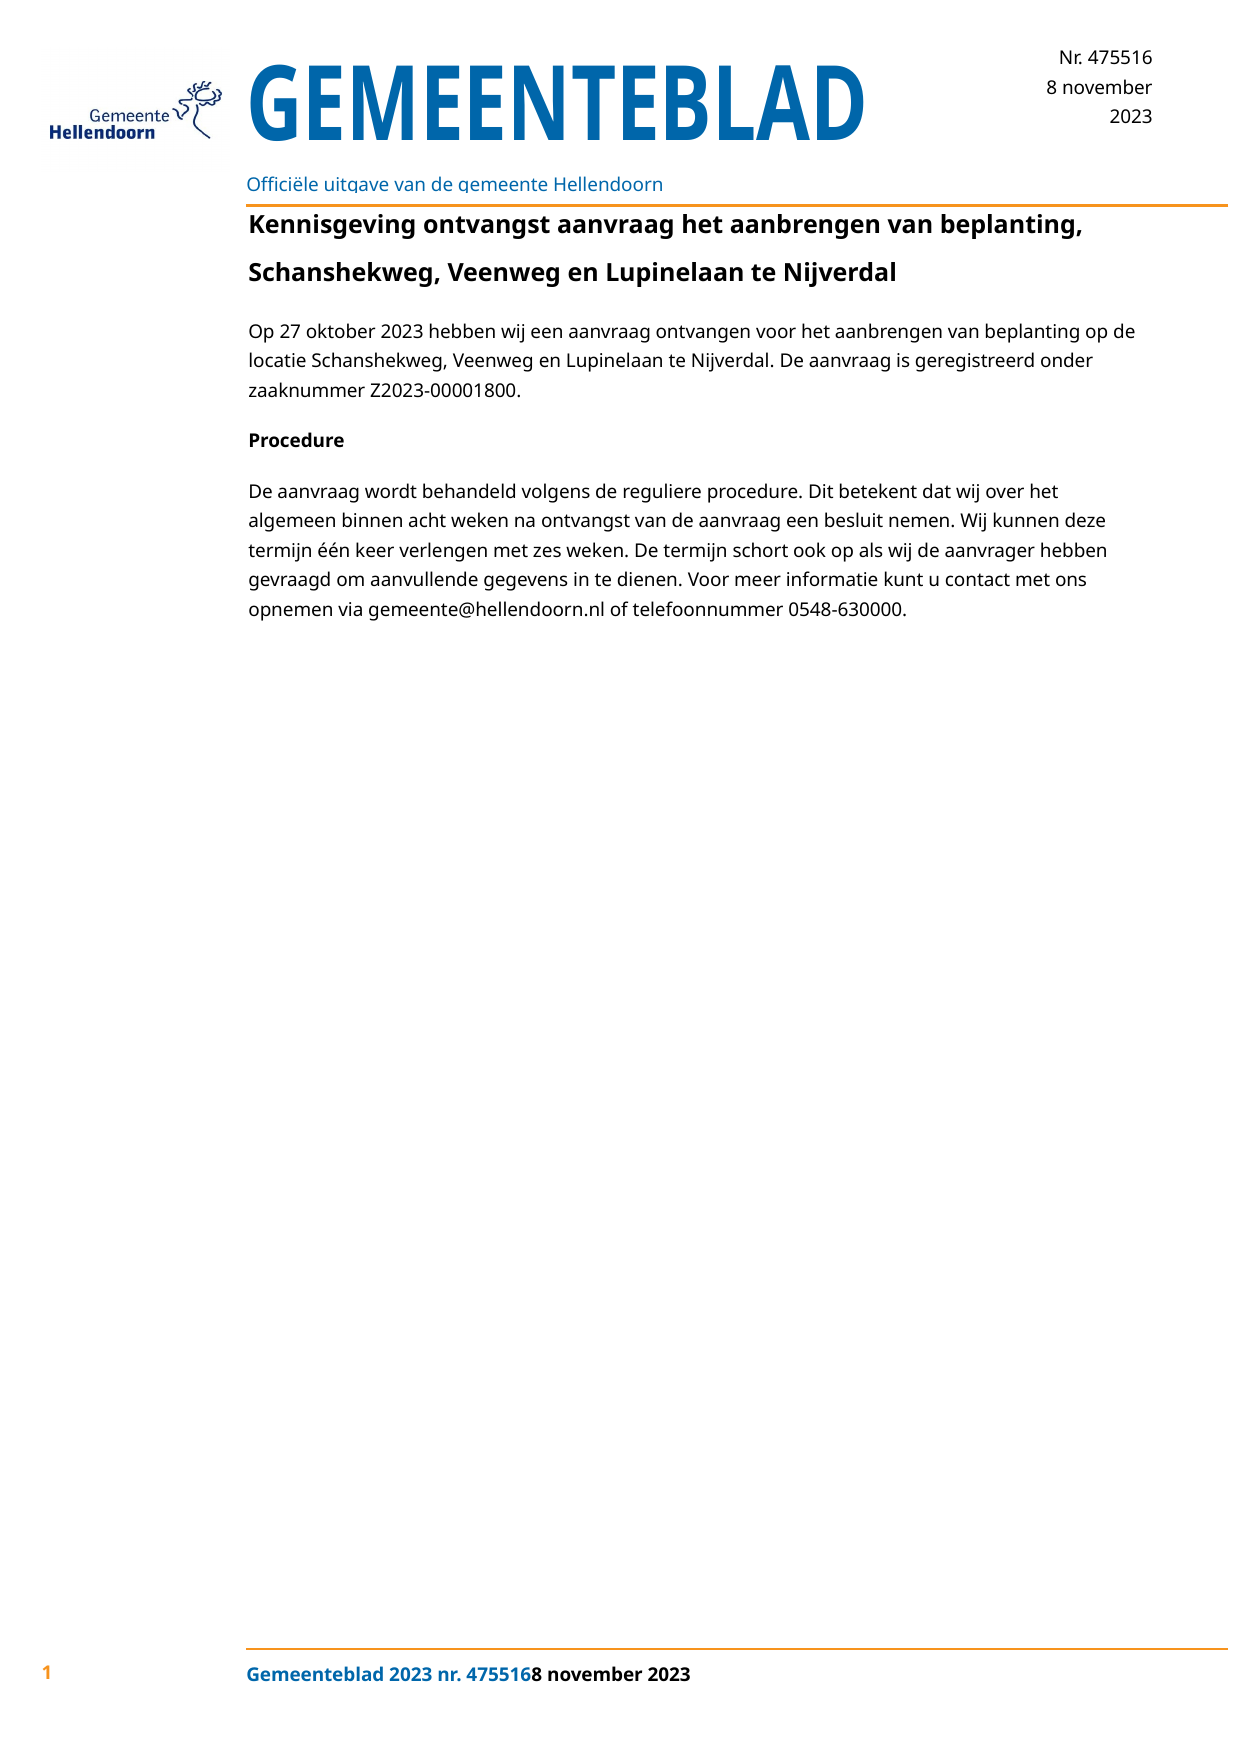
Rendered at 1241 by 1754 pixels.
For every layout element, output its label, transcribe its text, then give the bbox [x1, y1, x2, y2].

picture [41, 47, 231, 172]
text De aanvraag wordt behandeld volgens de reguliere procedure. Dit betekent dat wij over het algemeen binnen acht weken na ontvangst van de aanvraag een besluit nemen. Wij kunnen deze termijn één keer verlengen met zes weken. De termijn schort ook op als wij de aanvrager hebben gevraagd om aanvullende gegevens in te dienen. Voor meer informatie kunt u contact met ons opnemen via gemeente@hellendoorn.nl of telefoonnummer 0548-630000. [248, 478, 1152, 622]
text Procedure [248, 427, 1152, 453]
text Op 27 oktober 2023 hebben wij een aanvraag ontvangen voor het aanbrengen van beplanting op de locatie Schanshekweg, Veenweg en Lupinelaan te Nijverdal. De aanvraag is geregistreerd onder zaaknummer Z2023-00001800. [248, 318, 1152, 403]
text Kennisgeving ontvangst aanvraag het aanbrengen van beplanting, Schanshekweg, Veenweg en Lupinelaan te Nijverdal [248, 207, 1152, 288]
